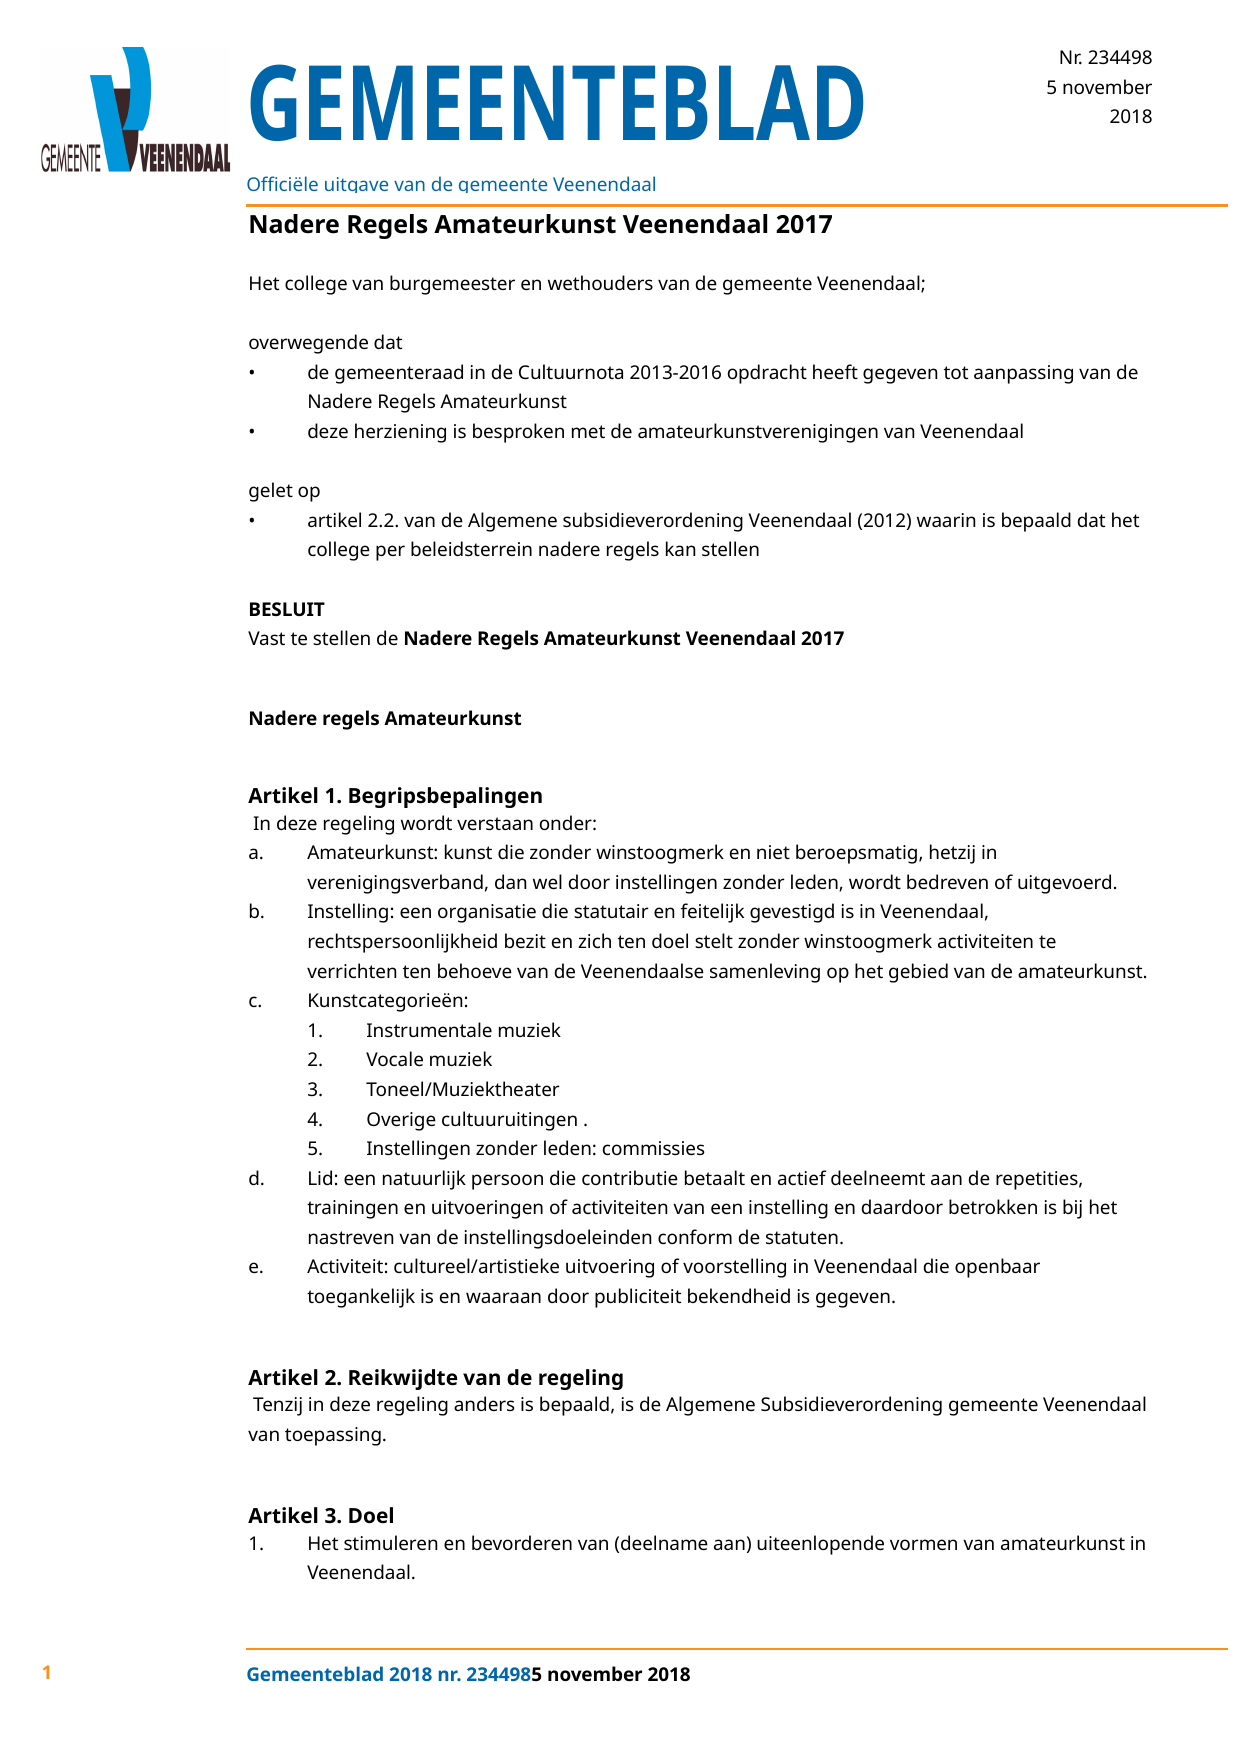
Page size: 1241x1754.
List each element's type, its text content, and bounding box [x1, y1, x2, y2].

list Lid: een natuurlijk persoon die contributie betaalt en actief deelneemt aan de repetities, trainingen en uitvoeringen of activiteiten van een instelling en daardoor betrokken is bij het nastreven van de instellingsdoeleinden conform de statuten. [248, 1165, 1152, 1250]
list deze herziening is besproken met de amateurkunstverenigingen van Veenendaal [248, 418, 1152, 444]
list Het stimuleren en bevorderen van (deelname aan) uiteenlopende vormen van amateurkunst in Veenendaal. [248, 1530, 1152, 1585]
text gelet op [248, 477, 1152, 503]
list Vocale muziek [307, 1047, 1152, 1072]
text In deze regeling wordt verstaan onder: [248, 810, 1152, 836]
text Artikel 3. Doel [248, 1501, 1152, 1530]
text Tenzij in deze regeling anders is bepaald, is de Algemene Subsidieverordening gemeente Veenendaal van toepassing. [248, 1392, 1152, 1447]
picture [41, 47, 130, 172]
list Activiteit: cultureel/artistieke uitvoering of voorstelling in Veenendaal die openbaar toegankelijk is en waaraan door publiciteit bekendheid is gegeven. [248, 1254, 1152, 1309]
list Instellingen zonder leden: commissies [307, 1135, 1152, 1161]
text overwegende dat [248, 329, 1152, 355]
text Artikel 2. Reikwijdte van de regeling [248, 1363, 1152, 1392]
picture [123, 47, 231, 172]
list Toneel/Muziektheater [307, 1076, 1152, 1102]
text Nadere Regels Amateurkunst Veenendaal 2017 [248, 207, 1152, 241]
list Instelling: een organisatie die statutair en feitelijk gevestigd is in Veenendaal, rechtspersoonlijkheid bezit en zich ten doel stelt zonder winstoogmerk activiteiten te verrichten ten behoeve van de Veenendaalse samenleving op het gebied van de amateurkunst. [248, 899, 1152, 983]
list de gemeenteraad in de Cultuurnota 2013-2016 opdracht heeft gegeven tot aanpassing van de Nadere Regels Amateurkunst [248, 359, 1152, 414]
list Kunstcategorieën: [248, 987, 1152, 1013]
list Instrumentale muziek [307, 1017, 1152, 1043]
text Artikel 1. Begripsbepalingen [248, 781, 1152, 810]
text Het college van burgemeester en wethouders van de gemeente Veenendaal; [248, 270, 1152, 296]
list Amateurkunst: kunst die zonder winstoogmerk en niet beroepsmatig, hetzij in verenigingsverband, dan wel door instellingen zonder leden, wordt bedreven of uitgevoerd. [248, 839, 1152, 895]
list artikel 2.2. van de Algemene subsidieverordening Veenendaal (2012) waarin is bepaald dat het college per beleidsterrein nadere regels kan stellen [248, 507, 1152, 562]
list Overige cultuuruitingen . [307, 1106, 1152, 1131]
text Nadere regels Amateurkunst [248, 705, 1152, 731]
text BESLUIT [248, 596, 1152, 621]
text Vast te stellen de Nadere Regels Amateurkunst Veenendaal 2017 [248, 625, 1152, 651]
